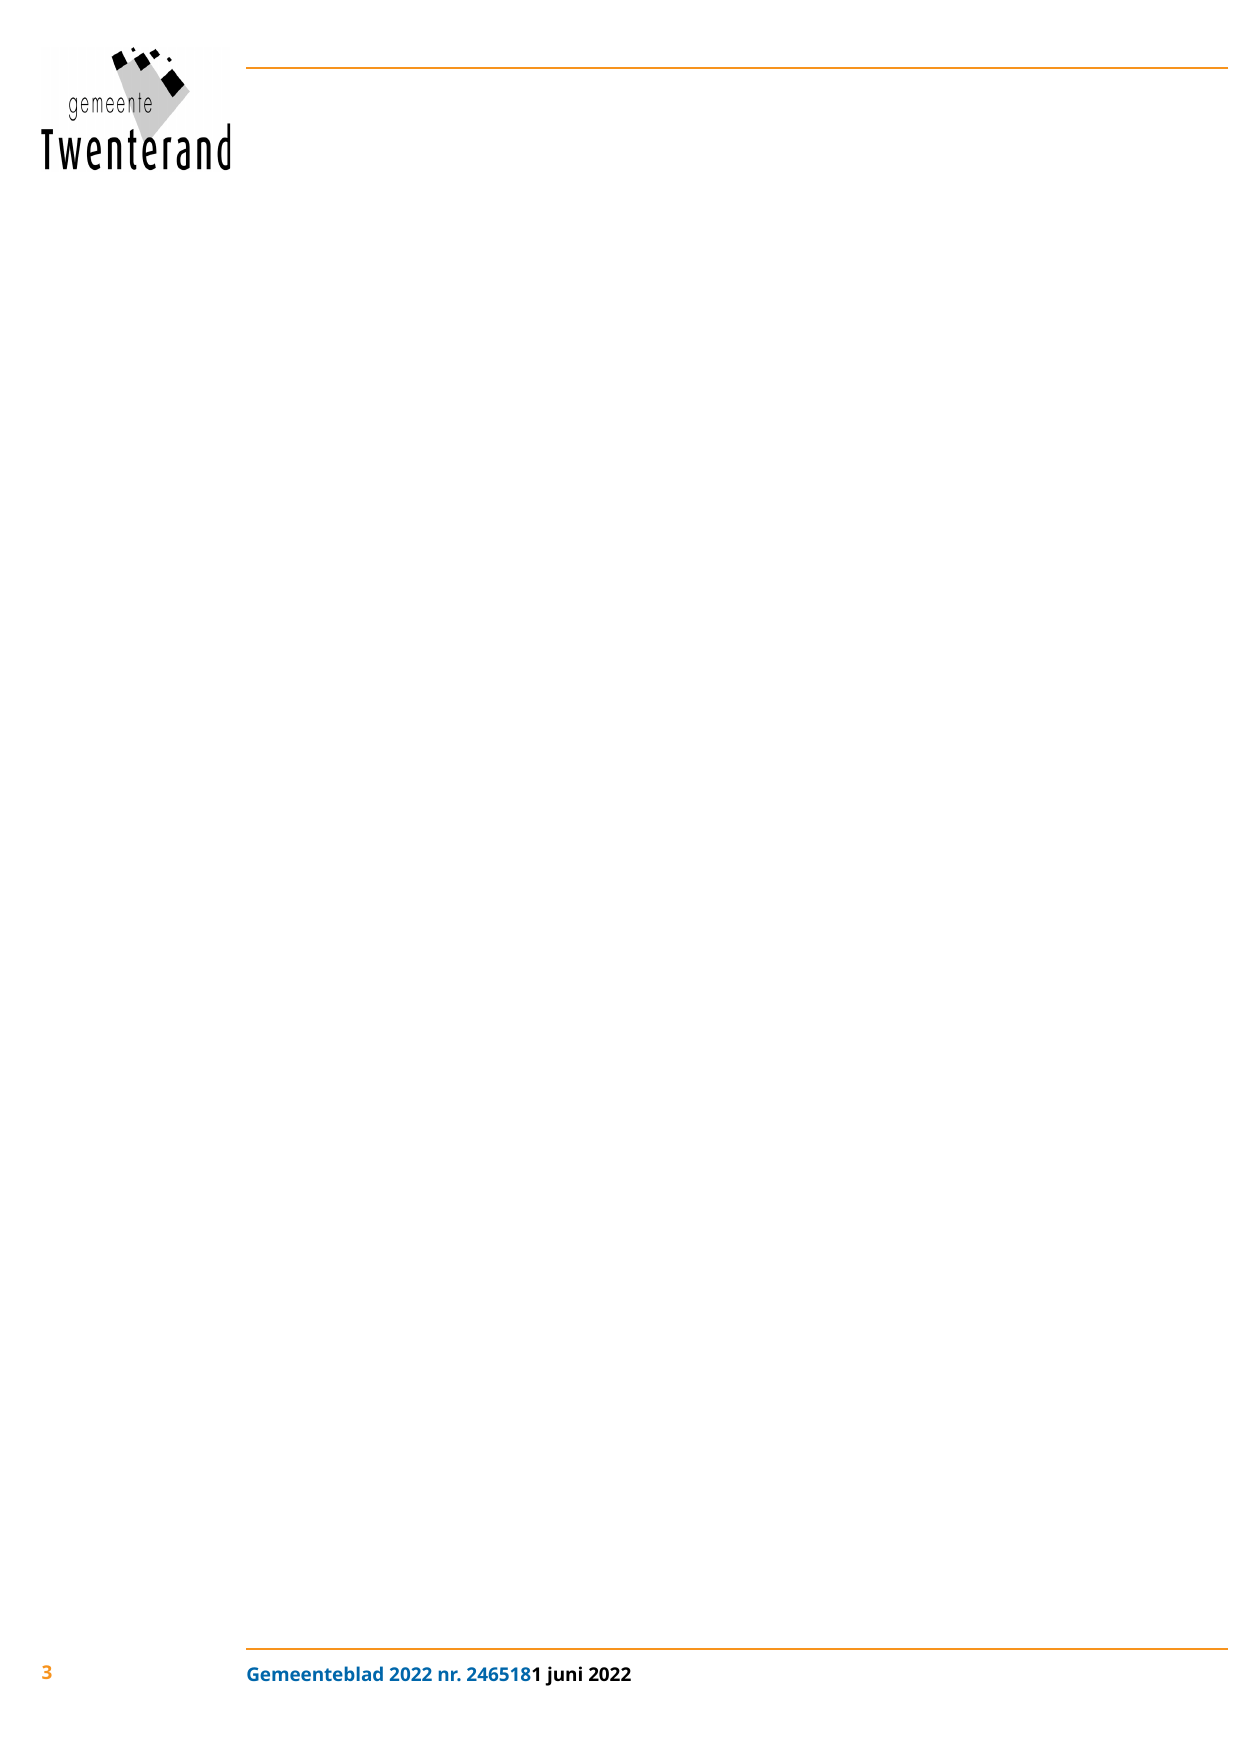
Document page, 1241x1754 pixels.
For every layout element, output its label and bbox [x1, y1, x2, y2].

picture [41, 47, 231, 172]
